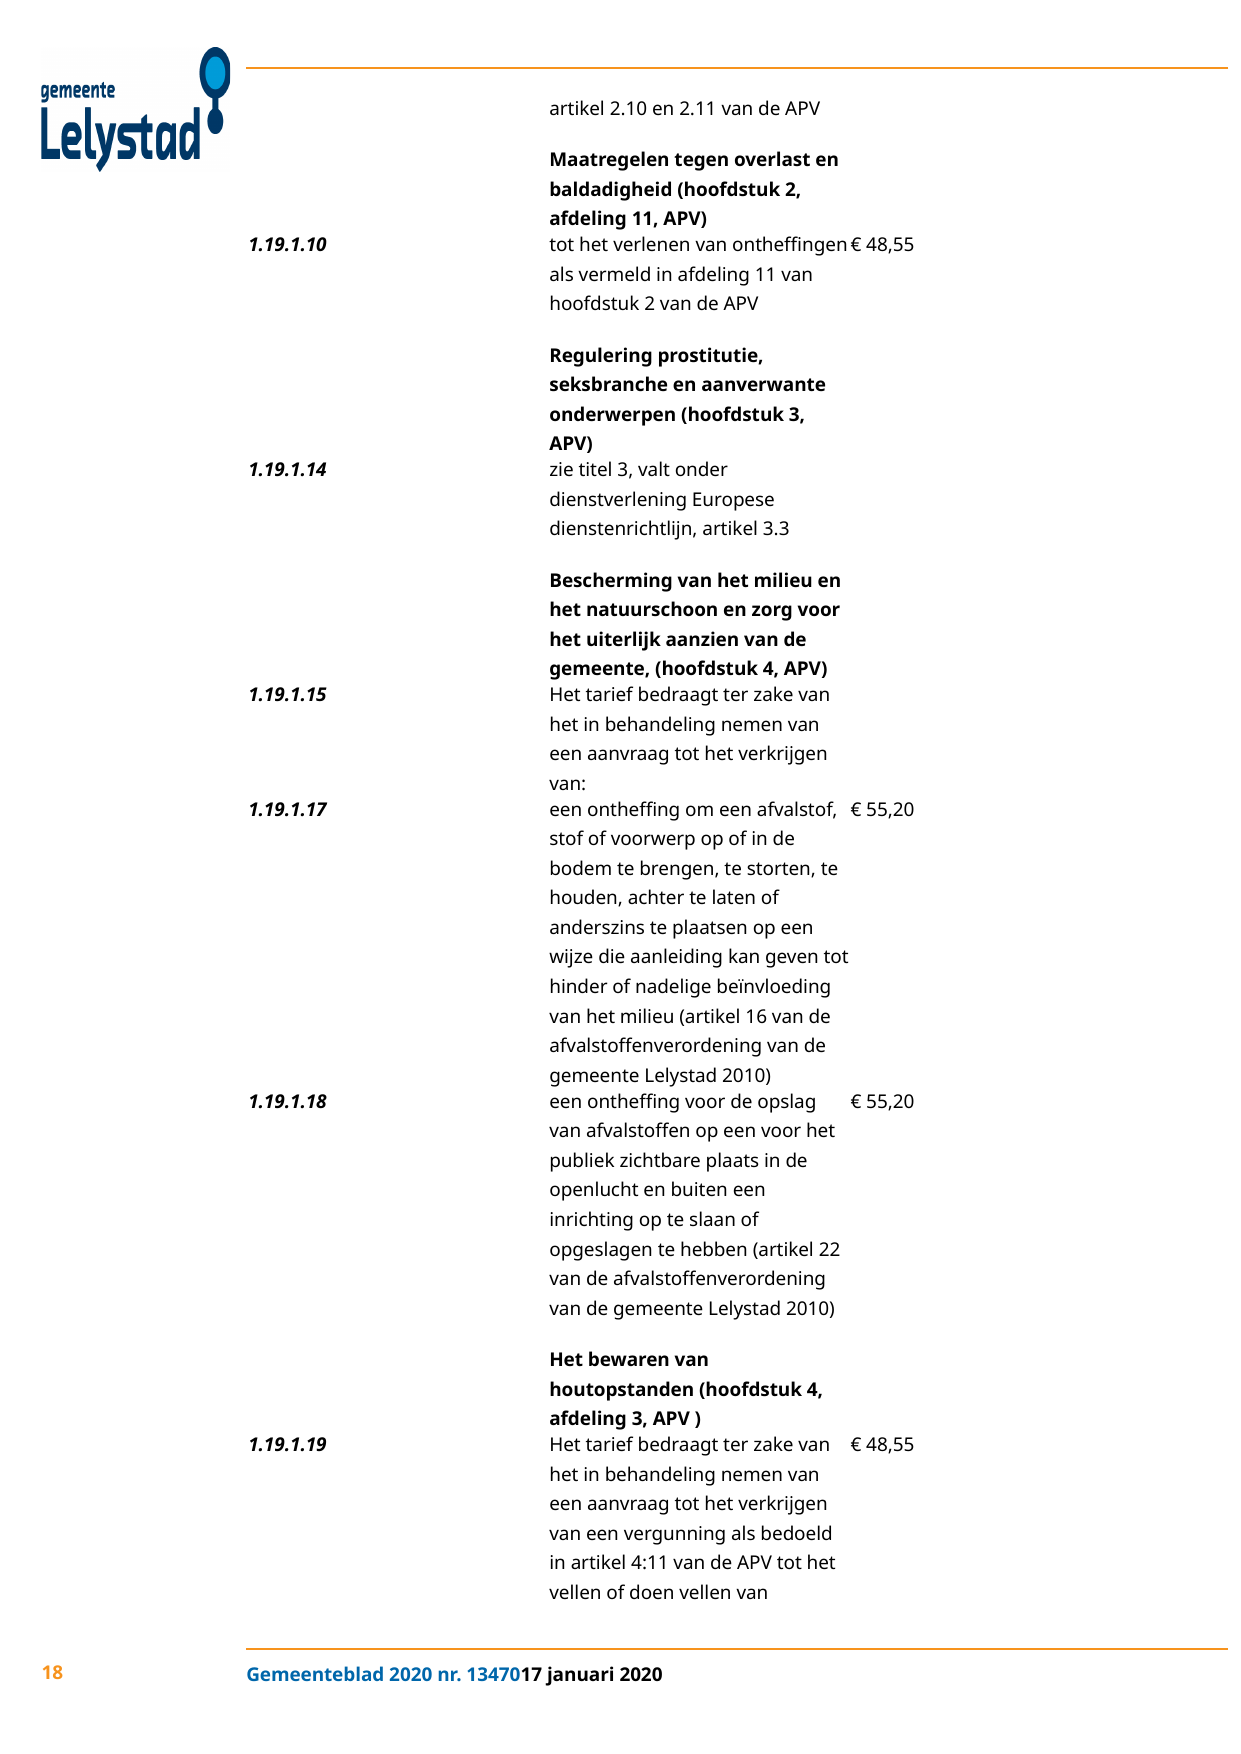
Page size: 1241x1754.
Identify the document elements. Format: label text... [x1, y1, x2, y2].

table_cell [549, 316, 850, 342]
table_cell een ontheffing voor de opslag van afvalstoffen op een voor het publiek zichtbare plaats in de openlucht en buiten een inrichting op te slaan of opgeslagen te hebben (artikel 22 van de afvalstoffenverordening van de gemeente Lelystad 2010) [549, 1088, 850, 1321]
table_cell [248, 342, 549, 456]
table_cell € 55,20 [850, 1088, 1152, 1321]
table_cell [248, 121, 549, 146]
table_cell [850, 1346, 1152, 1431]
picture [41, 47, 231, 172]
table_cell artikel 2.10 en 2.11 van de APV [549, 95, 850, 121]
table_cell [850, 316, 1152, 342]
table_cell [248, 146, 549, 231]
table_cell [549, 541, 850, 567]
table_cell € 48,55 [850, 1431, 1152, 1605]
table_cell [850, 1321, 1152, 1346]
table_cell 1.19.1.19 [248, 1431, 549, 1605]
table_cell Het tarief bedraagt ter zake van het in behandeling nemen van een aanvraag tot het verkrijgen van een vergunning als bedoeld in artikel 4:11 van de APV tot het vellen of doen vellen van [549, 1431, 850, 1605]
table_cell [850, 121, 1152, 146]
table_cell [549, 121, 850, 146]
table_cell Het tarief bedraagt ter zake van het in behandeling nemen van een aanvraag tot het verkrijgen van: [549, 681, 850, 796]
table_cell [248, 1321, 549, 1346]
table_cell [850, 567, 1152, 681]
table_cell Regulering prostitutie, seksbranche en aanverwante onderwerpen (hoofdstuk 3, APV) [549, 342, 850, 456]
table_cell 1.19.1.10 [248, 231, 549, 316]
table_cell 1.19.1.15 [248, 681, 549, 796]
table_cell Bescherming van het milieu en het natuurschoon en zorg voor het uiterlijk aanzien van de gemeente, (hoofdstuk 4, APV) [549, 567, 850, 681]
table_cell zie titel 3, valt onder dienstverlening Europese dienstenrichtlijn, artikel 3.3 [549, 456, 850, 541]
table_cell tot het verlenen van ontheffingen als vermeld in afdeling 11 van hoofdstuk 2 van de APV [549, 231, 850, 316]
table_cell [850, 681, 1152, 796]
table_cell 1.19.1.18 [248, 1088, 549, 1321]
table_cell [850, 456, 1152, 541]
table_cell [248, 316, 549, 342]
table_cell [850, 541, 1152, 567]
table_cell [248, 567, 549, 681]
table_cell [549, 1321, 850, 1346]
table_cell [850, 95, 1152, 121]
table_cell [248, 541, 549, 567]
table_cell € 48,55 [850, 231, 1152, 316]
table_cell Het bewaren van houtopstanden (hoofdstuk 4, afdeling 3, APV ) [549, 1346, 850, 1431]
table_cell [248, 95, 549, 121]
table_cell Maatregelen tegen overlast en baldadigheid (hoofdstuk 2, afdeling 11, APV) [549, 146, 850, 231]
table_cell een ontheffing om een afvalstof, stof of voorwerp op of in de bodem te brengen, te storten, te houden, achter te laten of anderszins te plaatsen op een wijze die aanleiding kan geven tot hinder of nadelige beïnvloeding van het milieu (artikel 16 van de afvalstoffenverordening van de gemeente Lelystad 2010) [549, 796, 850, 1088]
table_cell 1.19.1.14 [248, 456, 549, 541]
table_cell [850, 146, 1152, 231]
table_cell 1.19.1.17 [248, 796, 549, 1088]
table_cell [248, 1346, 549, 1431]
table_cell € 55,20 [850, 796, 1152, 1088]
